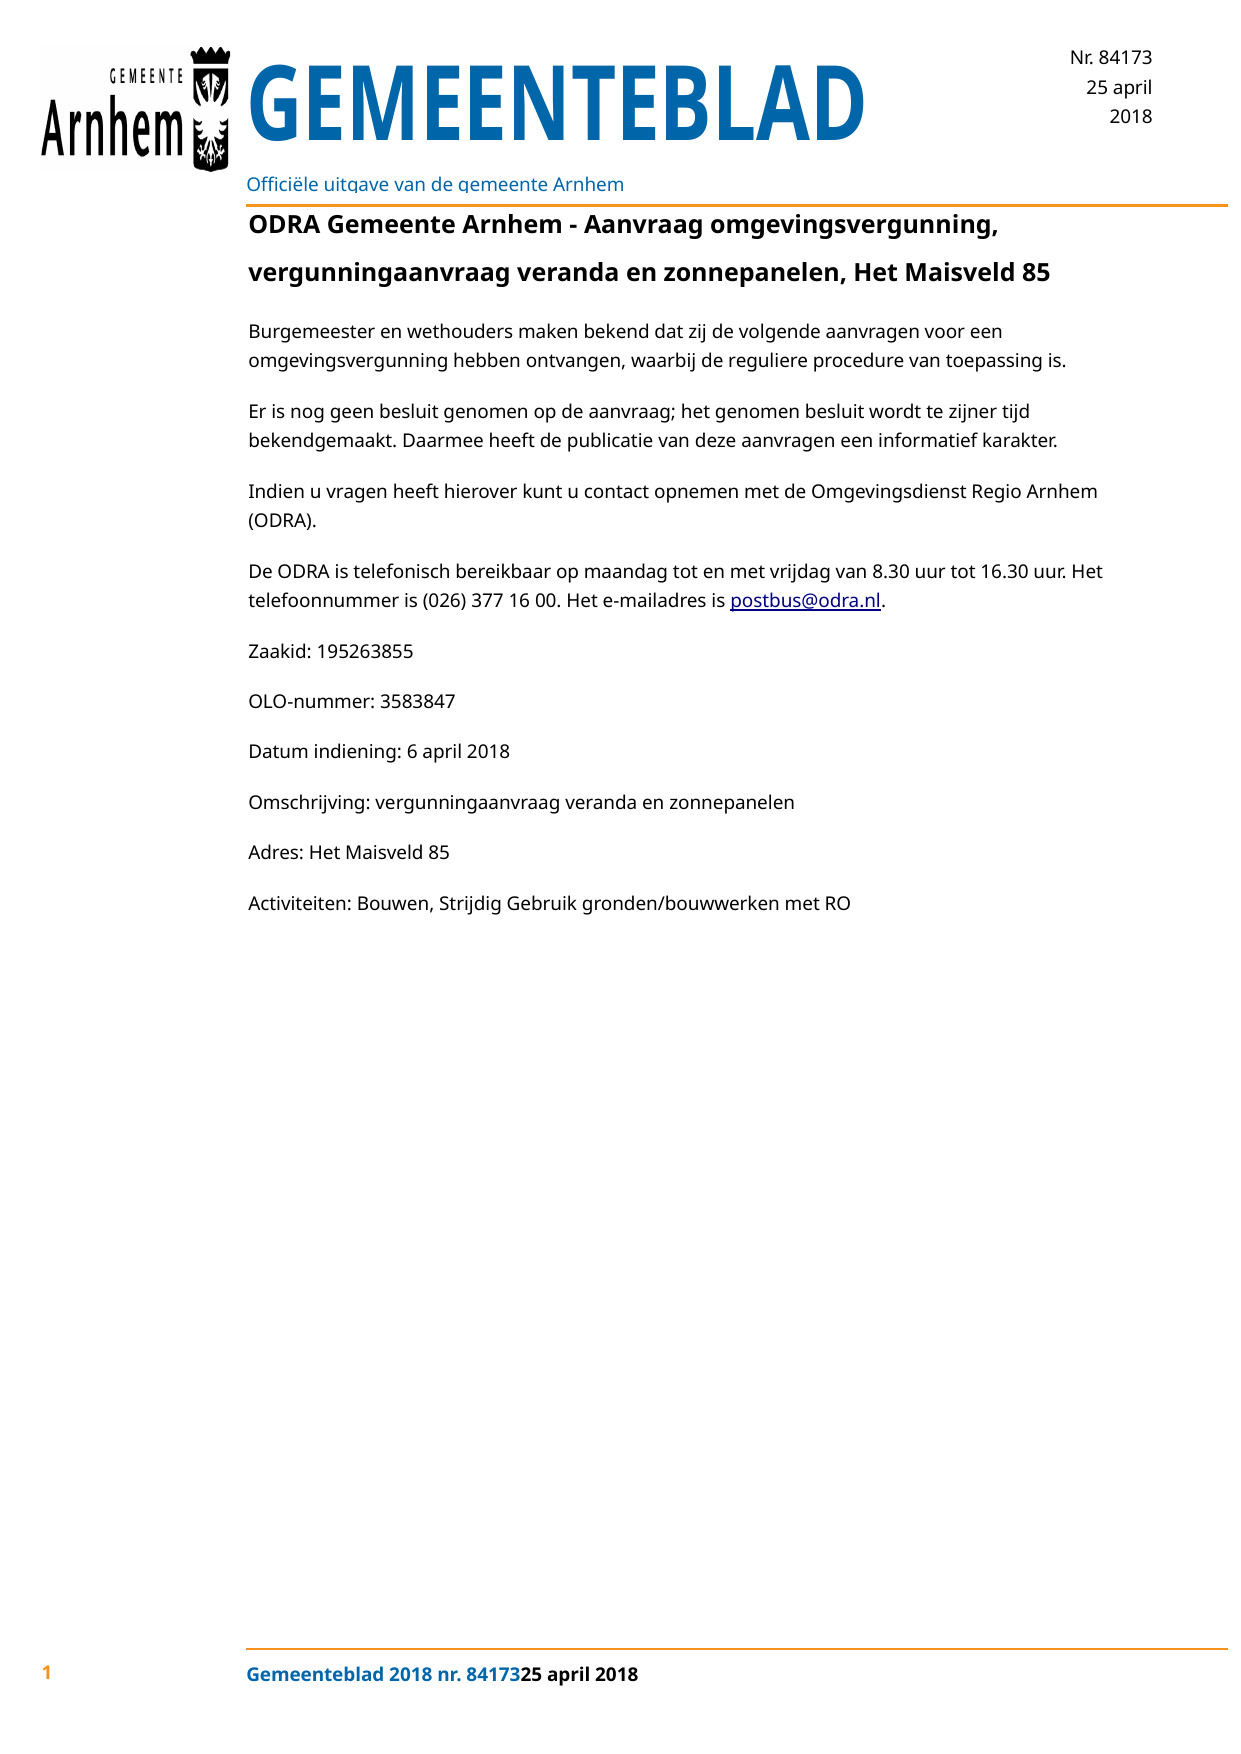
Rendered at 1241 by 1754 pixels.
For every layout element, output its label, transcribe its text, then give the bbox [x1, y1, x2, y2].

text OLO-nummer: 3583847 [248, 688, 1152, 714]
text Burgemeester en wethouders maken bekend dat zij de volgende aanvragen voor een omgevingsvergunning hebben ontvangen, waarbij de reguliere procedure van toepassing is. [248, 318, 1152, 373]
text Indien u vragen heeft hierover kunt u contact opnemen met de Omgevingsdienst Regio Arnhem (ODRA). [248, 478, 1152, 533]
text Activiteiten: Bouwen, Strijdig Gebruik gronden/bouwwerken met RO [248, 890, 1152, 916]
picture [41, 47, 231, 172]
text Datum indiening: 6 april 2018 [248, 739, 1152, 764]
text ODRA Gemeente Arnhem - Aanvraag omgevingsvergunning, vergunningaanvraag veranda en zonnepanelen, Het Maisveld 85 [248, 207, 1152, 288]
text Adres: Het Maisveld 85 [248, 839, 1152, 865]
text Er is nog geen besluit genomen op de aanvraag; het genomen besluit wordt te zijner tijd bekendgemaakt. Daarmee heeft de publicatie van deze aanvragen een informatief karakter. [248, 398, 1152, 453]
text Omschrijving: vergunningaanvraag veranda en zonnepanelen [248, 789, 1152, 815]
text De ODRA is telefonisch bereikbaar op maandag tot en met vrijdag van 8.30 uur tot 16.30 uur. Het telefoonnummer is (026) 377 16 00. Het e-mailadres is postbus@odra.nl. [248, 558, 1152, 613]
text Zaakid: 195263855 [248, 638, 1152, 664]
